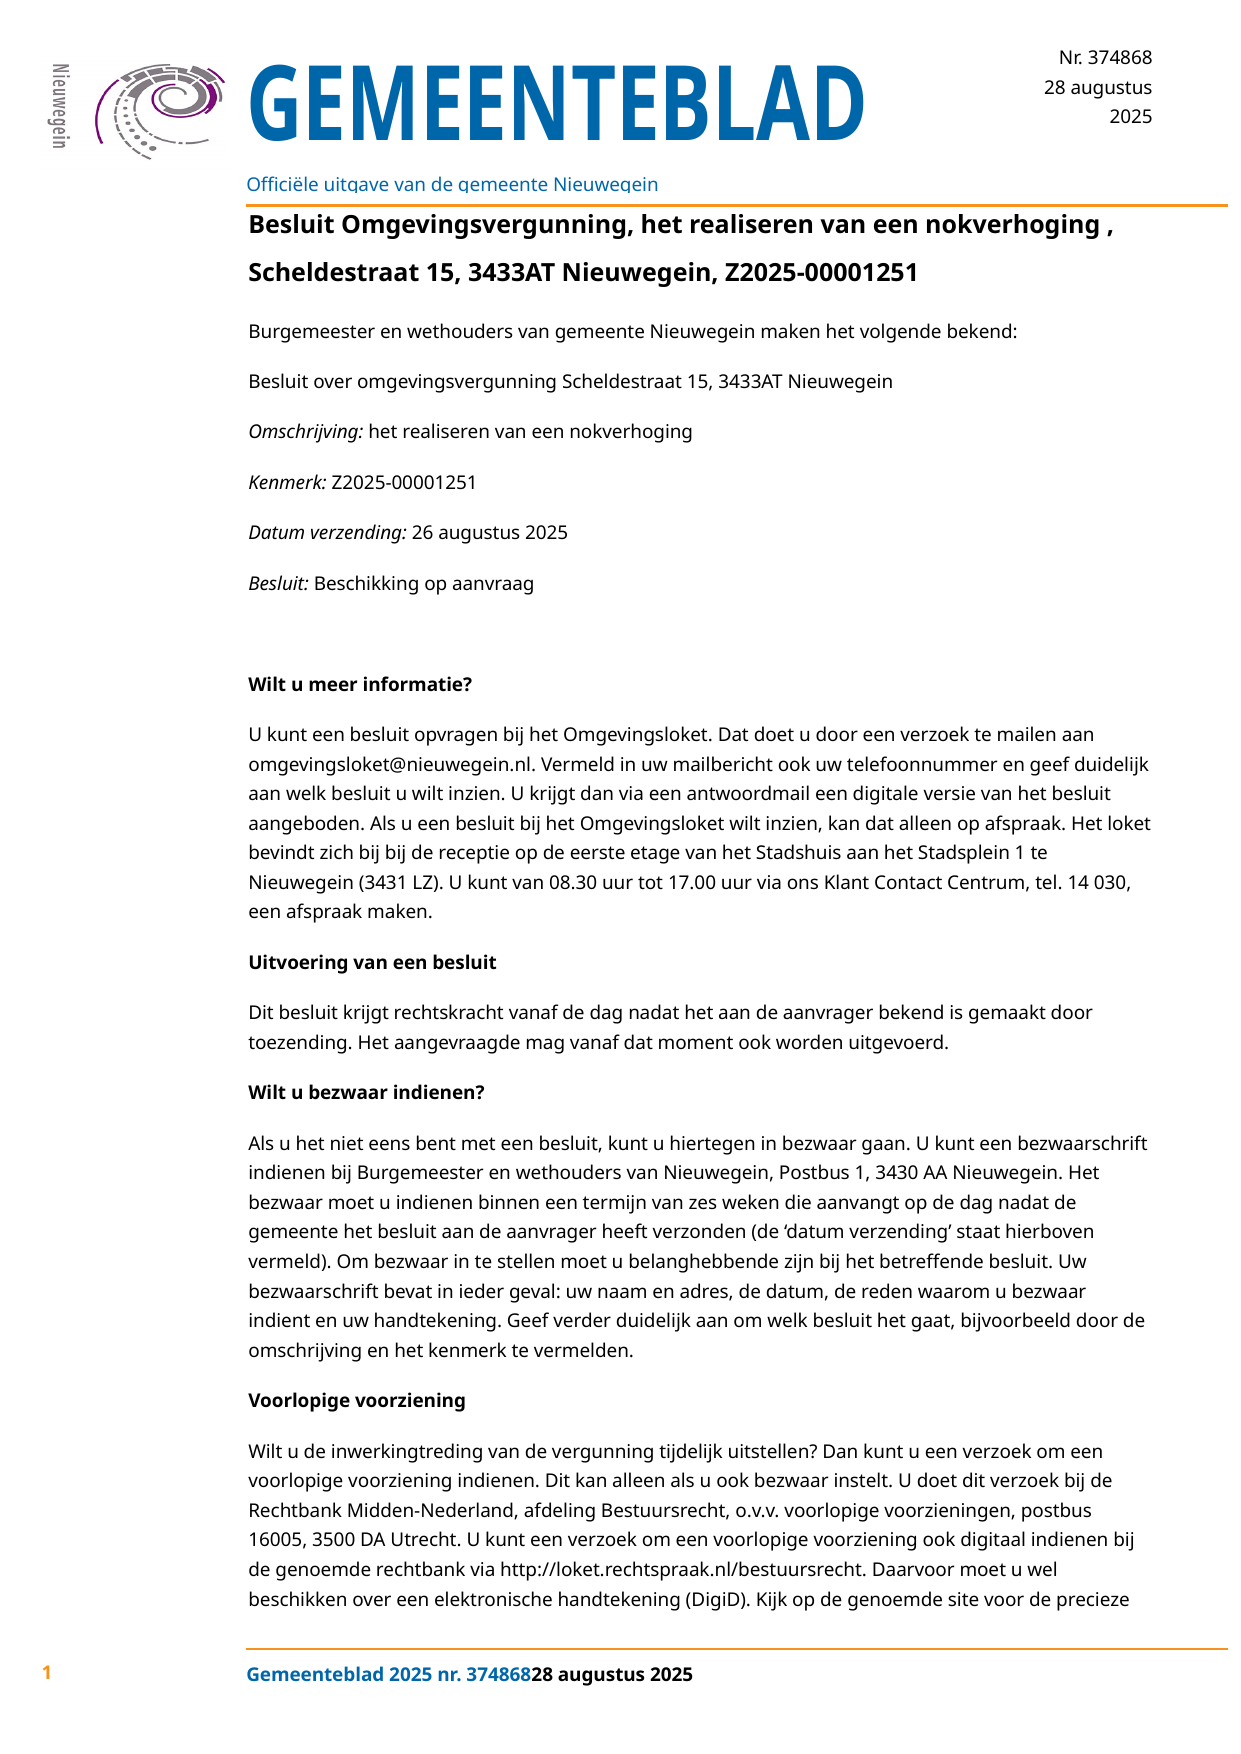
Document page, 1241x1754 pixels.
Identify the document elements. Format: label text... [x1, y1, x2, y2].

text Kenmerk: Z2025-00001251 [248, 469, 1152, 495]
text Wilt u bezwaar indienen? [248, 1079, 1152, 1105]
text Besluit Omgevingsvergunning, het realiseren van een nokverhoging , Scheldestraat 15, 3433AT Nieuwegein, Z2025-00001251 [248, 207, 1152, 288]
picture [41, 47, 231, 172]
text Besluit over omgevingsvergunning Scheldestraat 15, 3433AT Nieuwegein [248, 368, 1152, 394]
text Dit besluit krijgt rechtskracht vanaf de dag nadat het aan de aanvrager bekend is gemaakt door toezending. Het aangevraagde mag vanaf dat moment ook worden uitgevoerd. [248, 999, 1152, 1055]
text Besluit: Beschikking op aanvraag [248, 570, 1152, 596]
text Wilt u de inwerkingtreding van de vergunning tijdelijk uitstellen? Dan kunt u een verzoek om een voorlopige voorziening indienen. Dit kan alleen als u ook bezwaar instelt. U doet dit verzoek bij de Rechtbank Midden-Nederland, afdeling Bestuursrecht, o.v.v. voorlopige voorzieningen, postbus 16005, 3500 DA Utrecht. U kunt een verzoek om een voorlopige voorziening ook digitaal indienen bij de genoemde rechtbank via http://loket.rechtspraak.nl/bestuursrecht. Daarvoor moet u wel beschikken over een elektronische handtekening (DigiD). Kijk op de genoemde site voor de precieze [248, 1438, 1152, 1612]
text Omschrijving: het realiseren van een nokverhoging [248, 419, 1152, 444]
text Burgemeester en wethouders van gemeente Nieuwegein maken het volgende bekend: [248, 318, 1152, 344]
text Voorlopige voorziening [248, 1387, 1152, 1413]
text Als u het niet eens bent met een besluit, kunt u hiertegen in bezwaar gaan. U kunt een bezwaarschrift indienen bij Burgemeester en wethouders van Nieuwegein, Postbus 1, 3430 AA Nieuwegein. Het bezwaar moet u indienen binnen een termijn van zes weken die aanvangt op de dag nadat de gemeente het besluit aan de aanvrager heeft verzonden (de ‘datum verzending’ staat hierboven vermeld). Om bezwaar in te stellen moet u belanghebbende zijn bij het betreffende besluit. Uw bezwaarschrift bevat in ieder geval: uw naam en adres, de datum, de reden waarom u bezwaar indient en uw handtekening. Geef verder duidelijk aan om welk besluit het gaat, bijvoorbeeld door de omschrijving en het kenmerk te vermelden. [248, 1130, 1152, 1363]
text Wilt u meer informatie? [248, 671, 1152, 697]
text U kunt een besluit opvragen bij het Omgevingsloket. Dat doet u door een verzoek te mailen aan omgevingsloket@nieuwegein.nl. Vermeld in uw mailbericht ook uw telefoonnummer en geef duidelijk aan welk besluit u wilt inzien. U krijgt dan via een antwoordmail een digitale versie van het besluit aangeboden. Als u een besluit bij het Omgevingsloket wilt inzien, kan dat alleen op afspraak. Het loket bevindt zich bij bij de receptie op de eerste etage van het Stadshuis aan het Stadsplein 1 te Nieuwegein (3431 LZ). U kunt van 08.30 uur tot 17.00 uur via ons Klant Contact Centrum, tel. 14 030, een afspraak maken. [248, 721, 1152, 924]
text Datum verzending: 26 augustus 2025 [248, 519, 1152, 545]
text Uitvoering van een besluit [248, 949, 1152, 975]
